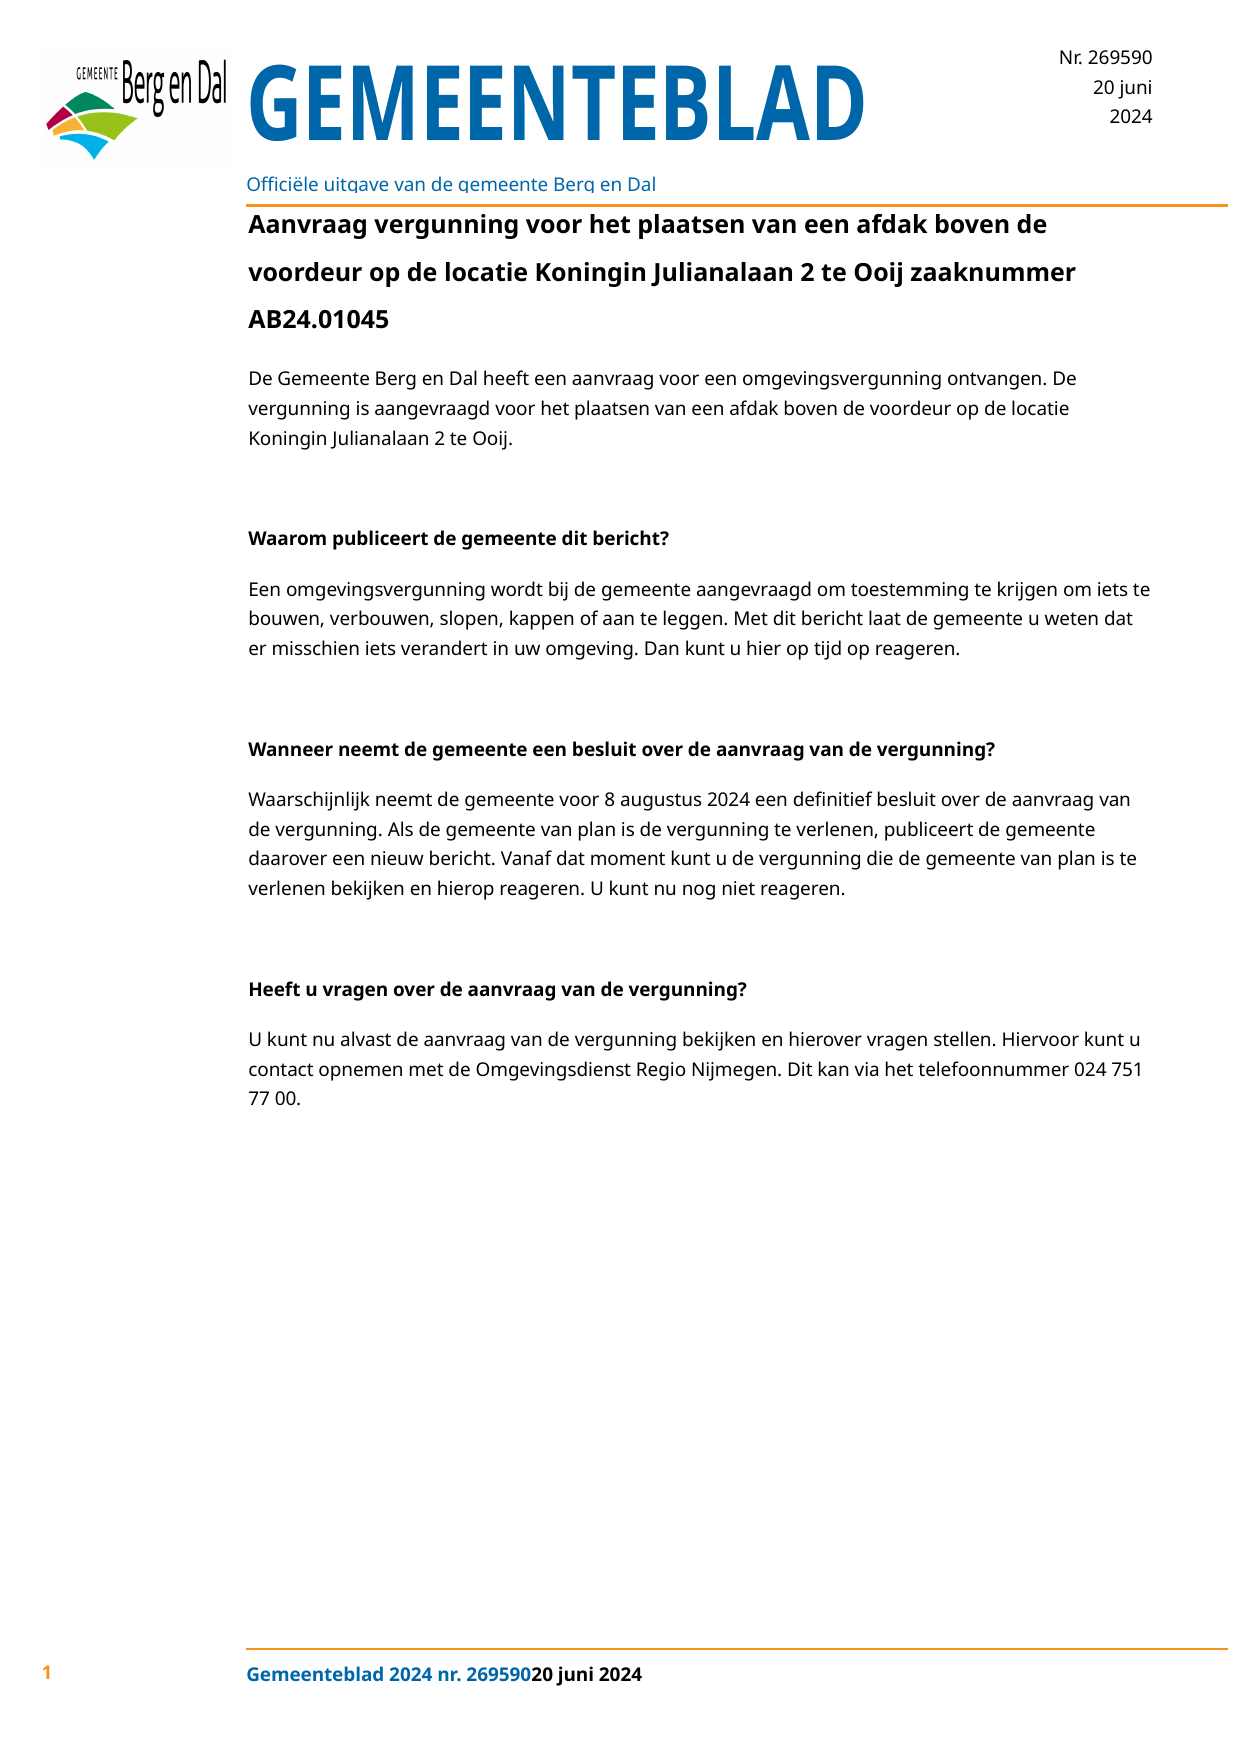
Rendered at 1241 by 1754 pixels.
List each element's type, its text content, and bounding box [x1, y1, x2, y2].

text Wanneer neemt de gemeente een besluit over de aanvraag van de vergunning? [248, 736, 1152, 762]
text Aanvraag vergunning voor het plaatsen van een afdak boven de voordeur op de locatie Koningin Julianalaan 2 te Ooij zaaknummer AB24.01045 [248, 207, 1152, 336]
text Een omgevingsvergunning wordt bij de gemeente aangevraagd om toestemming te krijgen om iets te bouwen, verbouwen, slopen, kappen of aan te leggen. Met dit bericht laat de gemeente u weten dat er misschien iets verandert in uw omgeving. Dan kunt u hier op tijd op reageren. [248, 576, 1152, 661]
text U kunt nu alvast de aanvraag van de vergunning bekijken en hierover vragen stellen. Hiervoor kunt u contact opnemen met de Omgevingsdienst Regio Nijmegen. Dit kan via het telefoonnummer 024 751 77 00. [248, 1026, 1152, 1111]
text De Gemeente Berg en Dal heeft een aanvraag voor een omgevingsvergunning ontvangen. De vergunning is aangevraagd voor het plaatsen van een afdak boven de voordeur op de locatie Koningin Julianalaan 2 te Ooij. [248, 366, 1152, 450]
text Heeft u vragen over de aanvraag van de vergunning? [248, 976, 1152, 1002]
text Waarom publiceert de gemeente dit bericht? [248, 526, 1152, 551]
picture [41, 47, 231, 172]
text Waarschijnlijk neemt de gemeente voor 8 augustus 2024 een definitief besluit over de aanvraag van de vergunning. Als de gemeente van plan is de vergunning te verlenen, publiceert de gemeente daarover een nieuw bericht. Vanaf dat moment kunt u de vergunning die de gemeente van plan is te verlenen bekijken en hierop reageren. U kunt nu nog niet reageren. [248, 786, 1152, 901]
